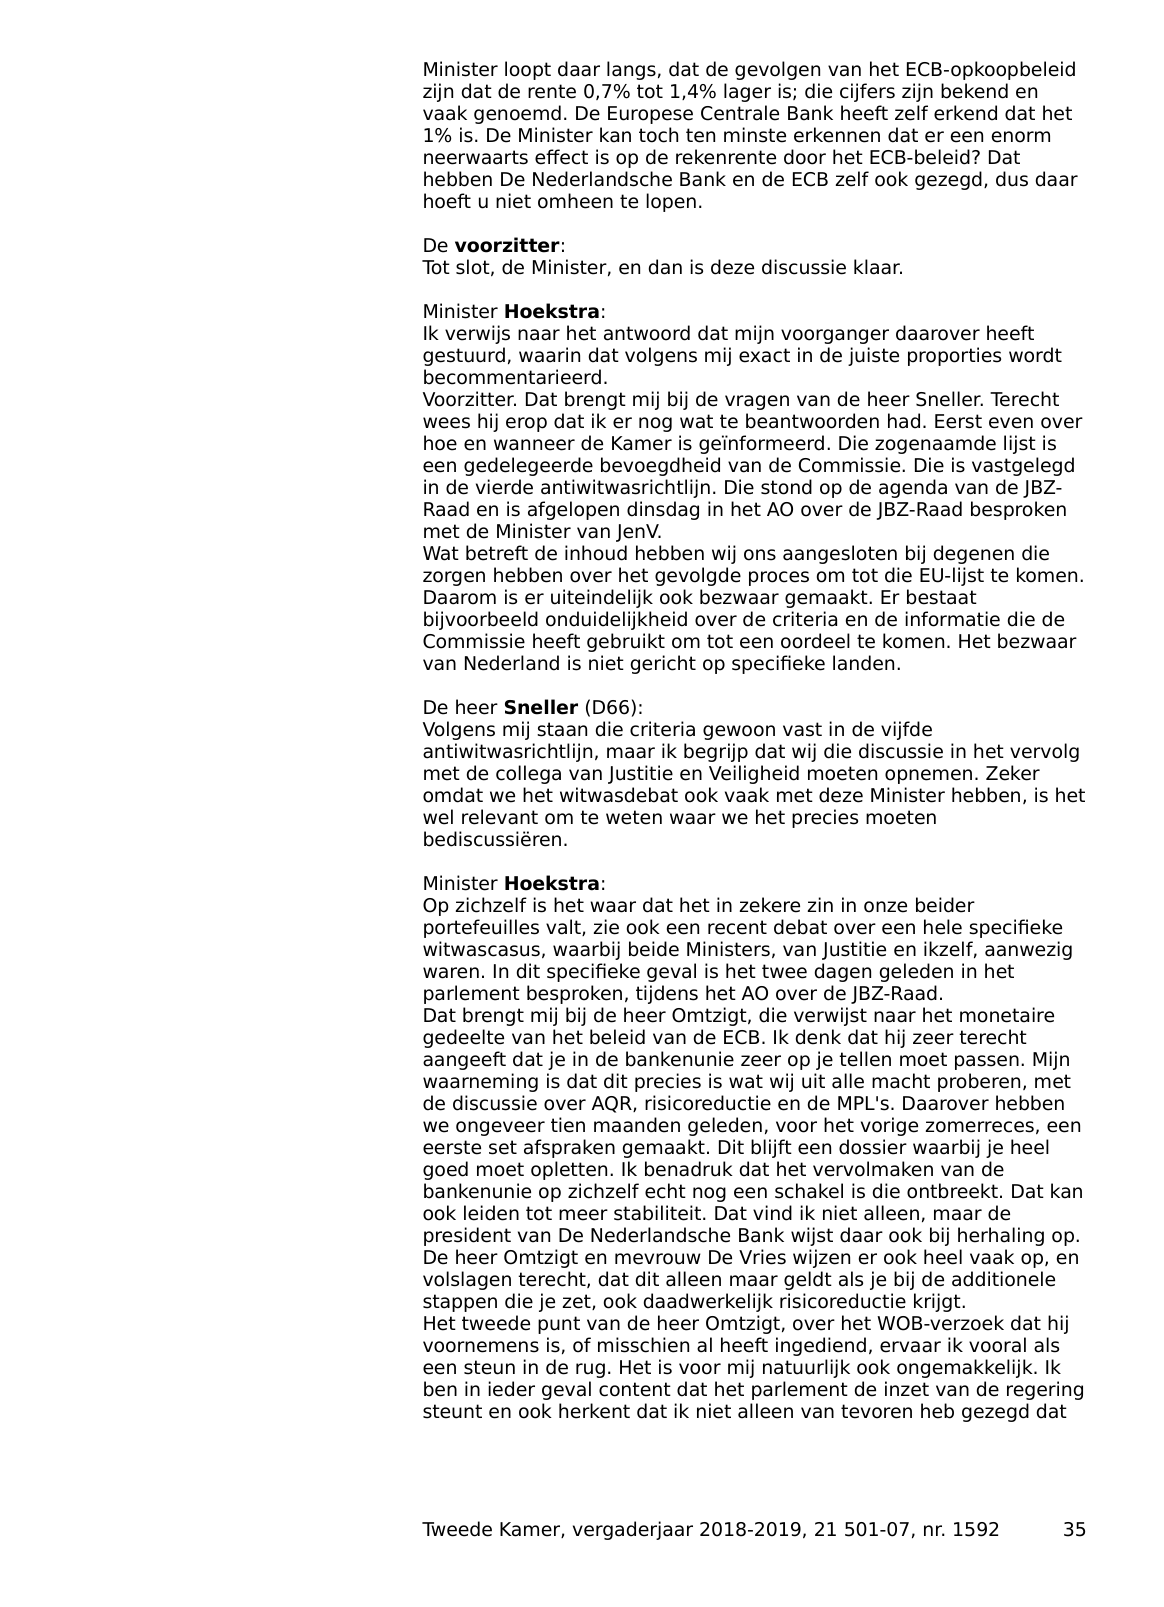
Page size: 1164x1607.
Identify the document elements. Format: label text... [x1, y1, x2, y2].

text Minister loopt daar langs, dat de gevolgen van het ECB-opkoopbeleid zijn dat de rente 0,7% tot 1,4% lager is; die cijfers zijn bekend en vaak genoemd. De Europese Centrale Bank heeft zelf erkend dat het 1% is. De Minister kan toch ten minste erkennen dat er een enorm neerwaarts effect is op de rekenrente door het ECB-beleid? Dat hebben De Nederlandsche Bank en de ECB zelf ook gezegd, dus daar hoeft u niet omheen te lopen. [422, 59, 1087, 213]
text Volgens mij staan die criteria gewoon vast in de vijfde antiwitwasrichtlijn, maar ik begrijp dat wij die discussie in het vervolg met de collega van Justitie en Veiligheid moeten opnemen. Zeker omdat we het witwasdebat ook vaak met deze Minister hebben, is het wel relevant om te weten waar we het precies moeten bediscussiëren. [422, 719, 1087, 851]
text Op zichzelf is het waar dat het in zekere zin in onze beider portefeuilles valt, zie ook een recent debat over een hele specifieke witwascasus, waarbij beide Ministers, van Justitie en ikzelf, aanwezig waren. In dit specifieke geval is het twee dagen geleden in het parlement besproken, tijdens het AO over de JBZ-Raad. [422, 895, 1087, 1005]
text Dat brengt mij bij de heer Omtzigt, die verwijst naar het monetaire gedeelte van het beleid van de ECB. Ik denk dat hij zeer terecht aangeeft dat je in de bankenunie zeer op je tellen moet passen. Mijn waarneming is dat dit precies is wat wij uit alle macht proberen, met de discussie over AQR, risicoreductie en de MPL's. Daarover hebben we ongeveer tien maanden geleden, voor het vorige zomerreces, een eerste set afspraken gemaakt. Dit blijft een dossier waarbij je heel goed moet opletten. Ik benadruk dat het vervolmaken van de bankenunie op zichzelf echt nog een schakel is die ontbreekt. Dat kan ook leiden tot meer stabiliteit. Dat vind ik niet alleen, maar de president van De Nederlandsche Bank wijst daar ook bij herhaling op. De heer Omtzigt en mevrouw De Vries wijzen er ook heel vaak op, en volslagen terecht, dat dit alleen maar geldt als je bij de additionele stappen die je zet, ook daadwerkelijk risicoreductie krijgt. [422, 1005, 1087, 1313]
text Minister Hoekstra: [422, 301, 1087, 323]
text Voorzitter. Dat brengt mij bij de vragen van de heer Sneller. Terecht wees hij erop dat ik er nog wat te beantwoorden had. Eerst even over hoe en wanneer de Kamer is geïnformeerd. Die zogenaamde lijst is een gedelegeerde bevoegdheid van de Commissie. Die is vastgelegd in de vierde antiwitwasrichtlijn. Die stond op de agenda van de JBZ-Raad en is afgelopen dinsdag in het AO over de JBZ-Raad besproken met de Minister van JenV. [422, 389, 1087, 543]
text De heer Sneller (D66): [422, 697, 1087, 719]
text Ik verwijs naar het antwoord dat mijn voorganger daarover heeft gestuurd, waarin dat volgens mij exact in de juiste proporties wordt becommentarieerd. [422, 323, 1087, 389]
text Het tweede punt van de heer Omtzigt, over het WOB-verzoek dat hij voornemens is, of misschien al heeft ingediend, ervaar ik vooral als een steun in de rug. Het is voor mij natuurlijk ook ongemakkelijk. Ik ben in ieder geval content dat het parlement de inzet van de regering steunt en ook herkent dat ik niet alleen van tevoren heb gezegd dat [422, 1313, 1087, 1423]
text Tot slot, de Minister, en dan is deze discussie klaar. [422, 257, 1087, 279]
text Wat betreft de inhoud hebben wij ons aangesloten bij degenen die zorgen hebben over het gevolgde proces om tot die EU-lijst te komen. Daarom is er uiteindelijk ook bezwaar gemaakt. Er bestaat bijvoorbeeld onduidelijkheid over de criteria en de informatie die de Commissie heeft gebruikt om tot een oordeel te komen. Het bezwaar van Nederland is niet gericht op specifieke landen. [422, 543, 1087, 675]
text De voorzitter: [422, 235, 1087, 257]
text Minister Hoekstra: [422, 873, 1087, 895]
